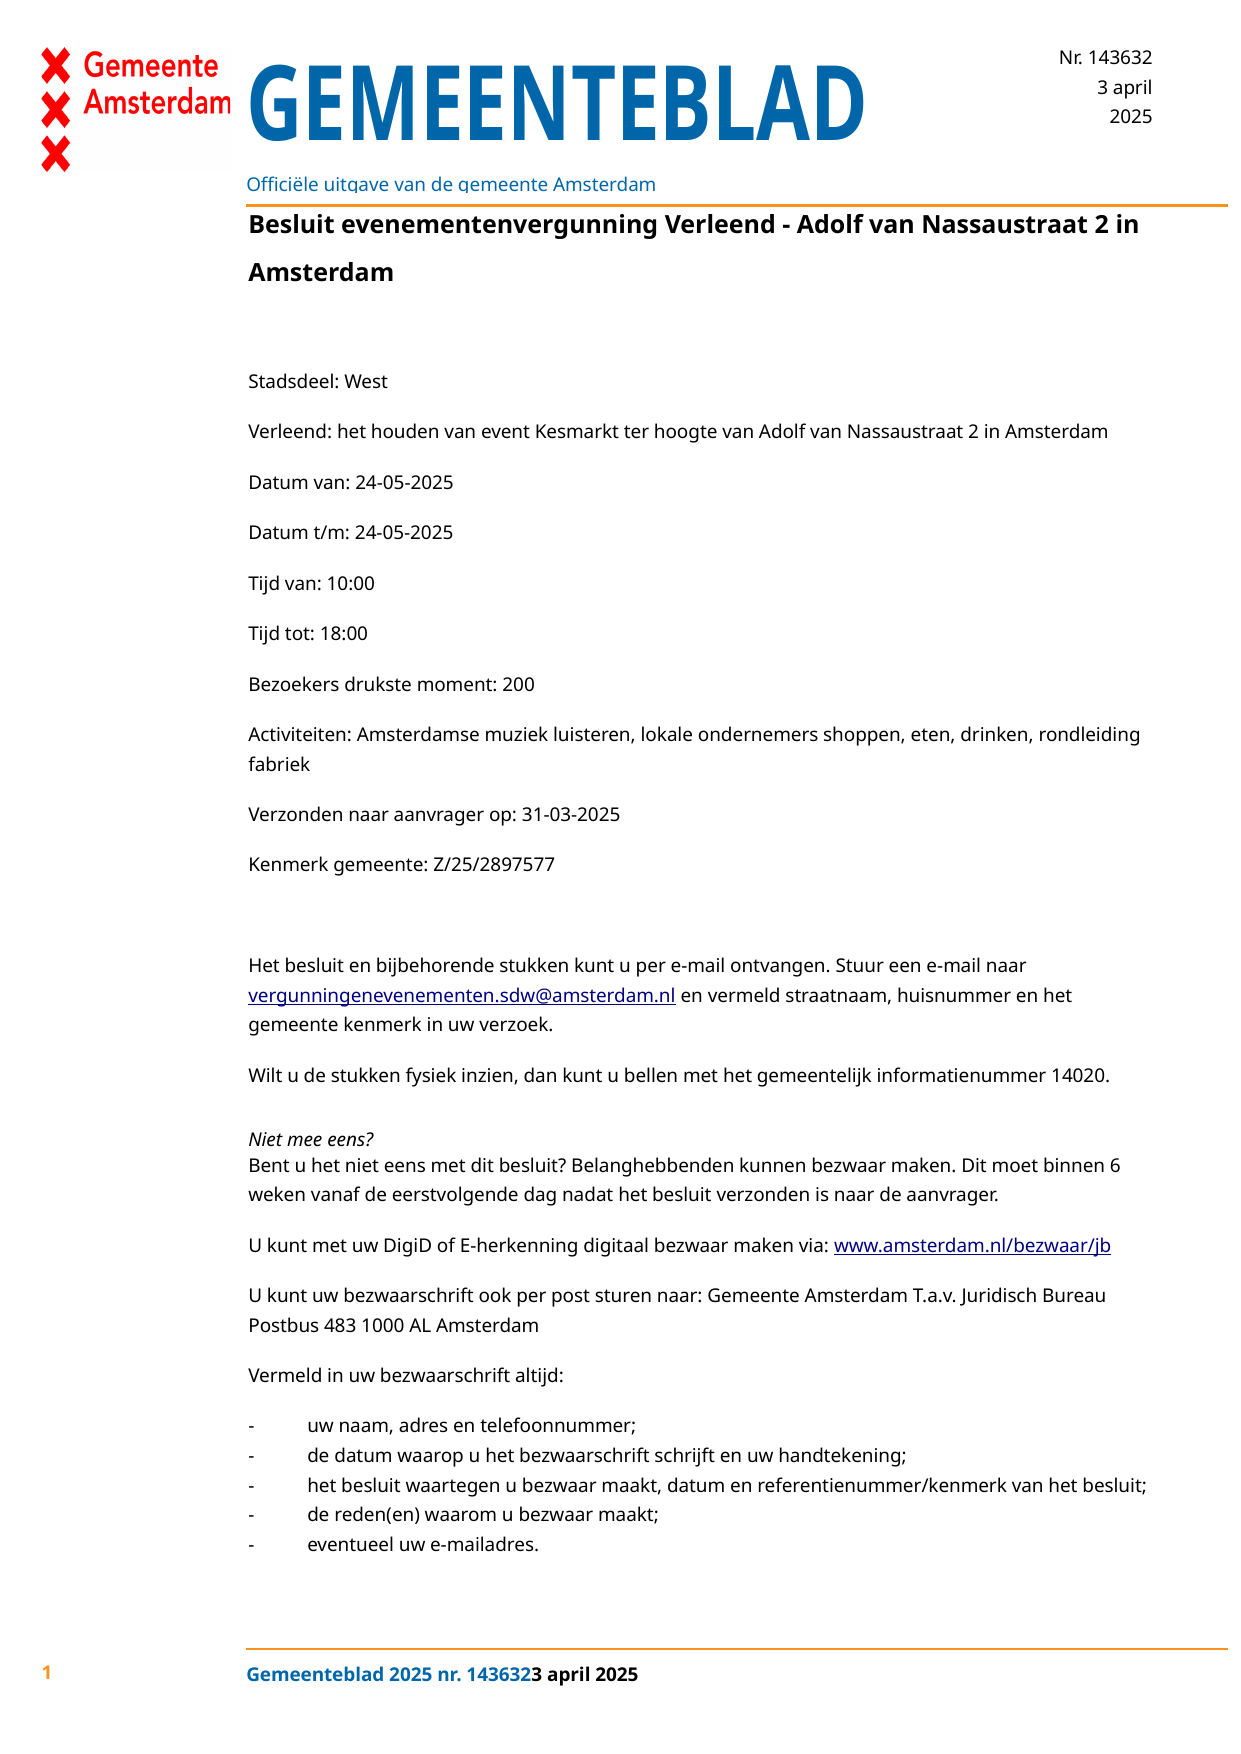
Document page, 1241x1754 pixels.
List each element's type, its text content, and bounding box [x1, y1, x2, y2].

text Wilt u de stukken fysiek inzien, dan kunt u bellen met het gemeentelijk informatienummer 14020. [248, 1062, 1152, 1088]
list de reden(en) waarom u bezwaar maakt; [248, 1501, 1152, 1527]
text U kunt uw bezwaarschrift ook per post sturen naar: Gemeente Amsterdam T.a.v. Juridisch Bureau Postbus 483 1000 AL Amsterdam [248, 1282, 1152, 1337]
list de datum waarop u het bezwaarschrift schrijft en uw handtekening; [248, 1442, 1152, 1468]
list het besluit waartegen u bezwaar maakt, datum en referentienummer/kenmerk van het besluit; [248, 1472, 1152, 1497]
text U kunt met uw DigiD of E-herkenning digitaal bezwaar maken via: www.amsterdam.nl/bezwaar/jb [248, 1232, 1152, 1257]
text Besluit evenementenvergunning Verleend - Adolf van Nassaustraat 2 in Amsterdam [248, 207, 1152, 288]
text Bezoekers drukste moment: 200 [248, 671, 1152, 697]
text Datum van: 24-05-2025 [248, 469, 1152, 495]
text Tijd van: 10:00 [248, 570, 1152, 596]
text Het besluit en bijbehorende stukken kunt u per e-mail ontvangen. Stuur een e-mail naar vergunningenevenementen.sdw@amsterdam.nl en vermeld straatnaam, huisnummer en het gemeente kenmerk in uw verzoek. [248, 952, 1152, 1037]
text Bent u het niet eens met dit besluit? Belanghebbenden kunnen bezwaar maken. Dit moet binnen 6 weken vanaf de eerstvolgende dag nadat het besluit verzonden is naar de aanvrager. [248, 1152, 1152, 1207]
text Vermeld in uw bezwaarschrift altijd: [248, 1362, 1152, 1388]
text Verzonden naar aanvrager op: 31-03-2025 [248, 801, 1152, 827]
list uw naam, adres en telefoonnummer; [248, 1413, 1152, 1438]
text Stadsdeel: West [248, 368, 1152, 394]
text Datum t/m: 24-05-2025 [248, 519, 1152, 545]
picture [41, 47, 231, 172]
list eventueel uw e-mailadres. [248, 1531, 1152, 1557]
text Niet mee eens? [248, 1126, 1152, 1152]
text Activiteiten: Amsterdamse muziek luisteren, lokale ondernemers shoppen, eten, drinken, rondleiding fabriek [248, 721, 1152, 777]
text Kenmerk gemeente: Z/25/2897577 [248, 852, 1152, 877]
text Verleend: het houden van event Kesmarkt ter hoogte van Adolf van Nassaustraat 2 in Amsterdam [248, 419, 1152, 444]
text Tijd tot: 18:00 [248, 620, 1152, 646]
